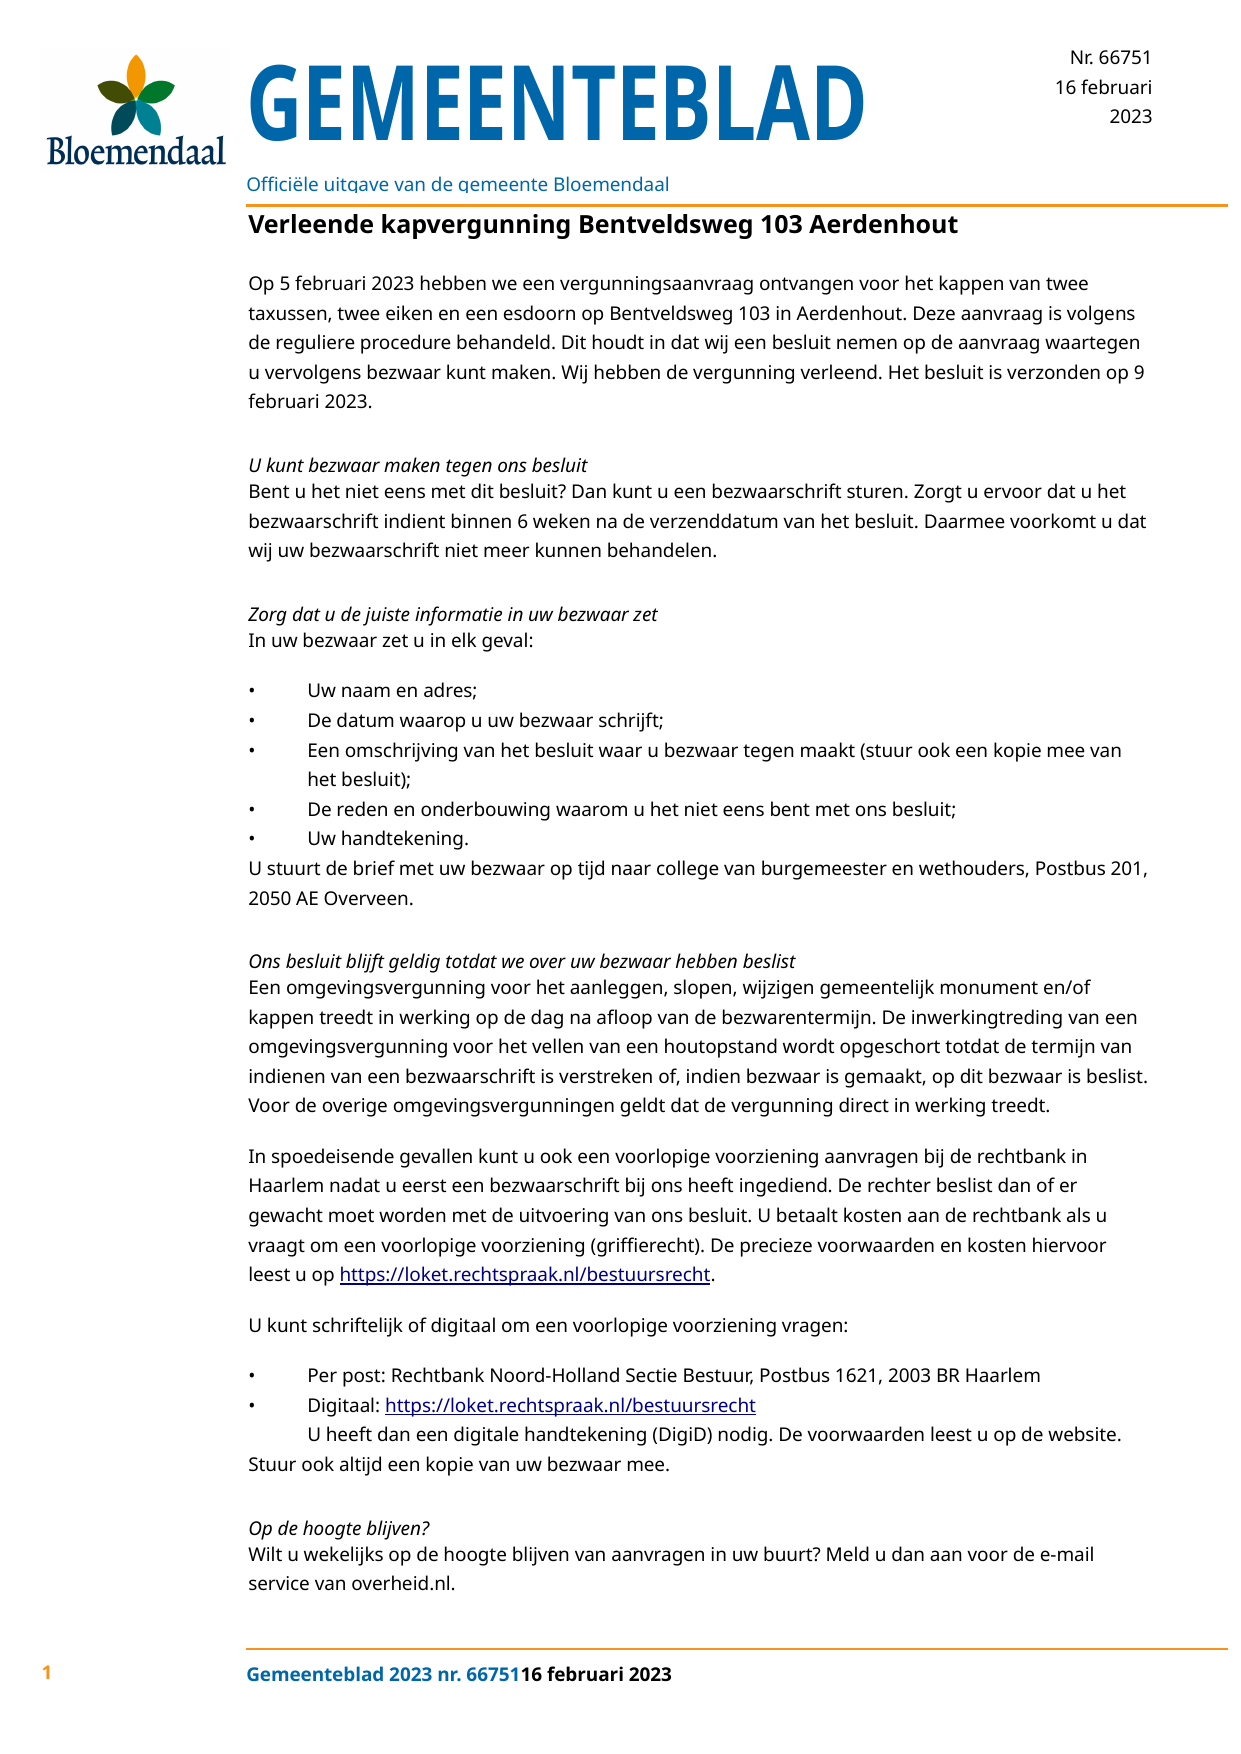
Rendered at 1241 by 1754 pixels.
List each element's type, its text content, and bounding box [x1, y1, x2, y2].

text Op 5 februari 2023 hebben we een vergunningsaanvraag ontvangen voor het kappen van twee taxussen, twee eiken en een esdoorn op Bentveldsweg 103 in Aerdenhout. Deze aanvraag is volgens de reguliere procedure behandeld. Dit houdt in dat wij een besluit nemen op de aanvraag waartegen u vervolgens bezwaar kunt maken. Wij hebben de vergunning verleend. Het besluit is verzonden op 9 februari 2023. [248, 270, 1152, 414]
list De datum waarop u uw bezwaar schrijft; [248, 707, 1152, 733]
picture [41, 47, 231, 172]
text Wilt u wekelijks op de hoogte blijven van aanvragen in uw buurt? Meld u dan aan voor de e-mail service van overheid.nl. [248, 1541, 1152, 1596]
list Digitaal: https://loket.rechtspraak.nl/bestuursrecht [248, 1392, 1152, 1418]
list Uw handtekening. [248, 826, 1152, 851]
list De reden en onderbouwing waarom u het niet eens bent met ons besluit; [248, 796, 1152, 822]
list U heeft dan een digitale handtekening (DigiD) nodig. De voorwaarden leest u op de website. [248, 1421, 1152, 1447]
list Uw naam en adres; [248, 678, 1152, 703]
text Ons besluit blijft geldig totdat we over uw bezwaar hebben beslist [248, 949, 1152, 974]
text Op de hoogte blijven? [248, 1515, 1152, 1541]
list Een omschrijving van het besluit waar u bezwaar tegen maakt (stuur ook een kopie mee van het besluit); [248, 737, 1152, 792]
text Bent u het niet eens met dit besluit? Dan kunt u een bezwaarschrift sturen. Zorgt u ervoor dat u het bezwaarschrift indient binnen 6 weken na de verzenddatum van het besluit. Daarmee voorkomt u dat wij uw bezwaarschrift niet meer kunnen behandelen. [248, 478, 1152, 563]
text U kunt schriftelijk of digitaal om een voorlopige voorziening vragen: [248, 1312, 1152, 1338]
text U stuurt de brief met uw bezwaar op tijd naar college van burgemeester en wethouders, Postbus 201, 2050 AE Overveen. [248, 855, 1152, 910]
text U kunt bezwaar maken tegen ons besluit [248, 453, 1152, 478]
text Zorg dat u de juiste informatie in uw bezwaar zet [248, 601, 1152, 627]
list Per post: Rechtbank Noord-Holland Sectie Bestuur, Postbus 1621, 2003 BR Haarlem [248, 1362, 1152, 1388]
text Stuur ook altijd een kopie van uw bezwaar mee. [248, 1451, 1152, 1477]
text In uw bezwaar zet u in elk geval: [248, 627, 1152, 653]
text Een omgevingsvergunning voor het aanleggen, slopen, wijzigen gemeentelijk monument en/of kappen treedt in werking op de dag na afloop van de bezwarentermijn. De inwerkingtreding van een omgevingsvergunning voor het vellen van een houtopstand wordt opgeschort totdat de termijn van indienen van een bezwaarschrift is verstreken of, indien bezwaar is gemaakt, op dit bezwaar is beslist. Voor de overige omgevingsvergunningen geldt dat de vergunning direct in werking treedt. [248, 974, 1152, 1118]
text Verleende kapvergunning Bentveldsweg 103 Aerdenhout [248, 207, 1152, 241]
text In spoedeisende gevallen kunt u ook een voorlopige voorziening aanvragen bij de rechtbank in Haarlem nadat u eerst een bezwaarschrift bij ons heeft ingediend. De rechter beslist dan of er gewacht moet worden met de uitvoering van ons besluit. U betaalt kosten aan de rechtbank als u vraagt om een voorlopige voorziening (griffierecht). De precieze voorwaarden en kosten hiervoor leest u op https://loket.rechtspraak.nl/bestuursrecht. [248, 1143, 1152, 1287]
